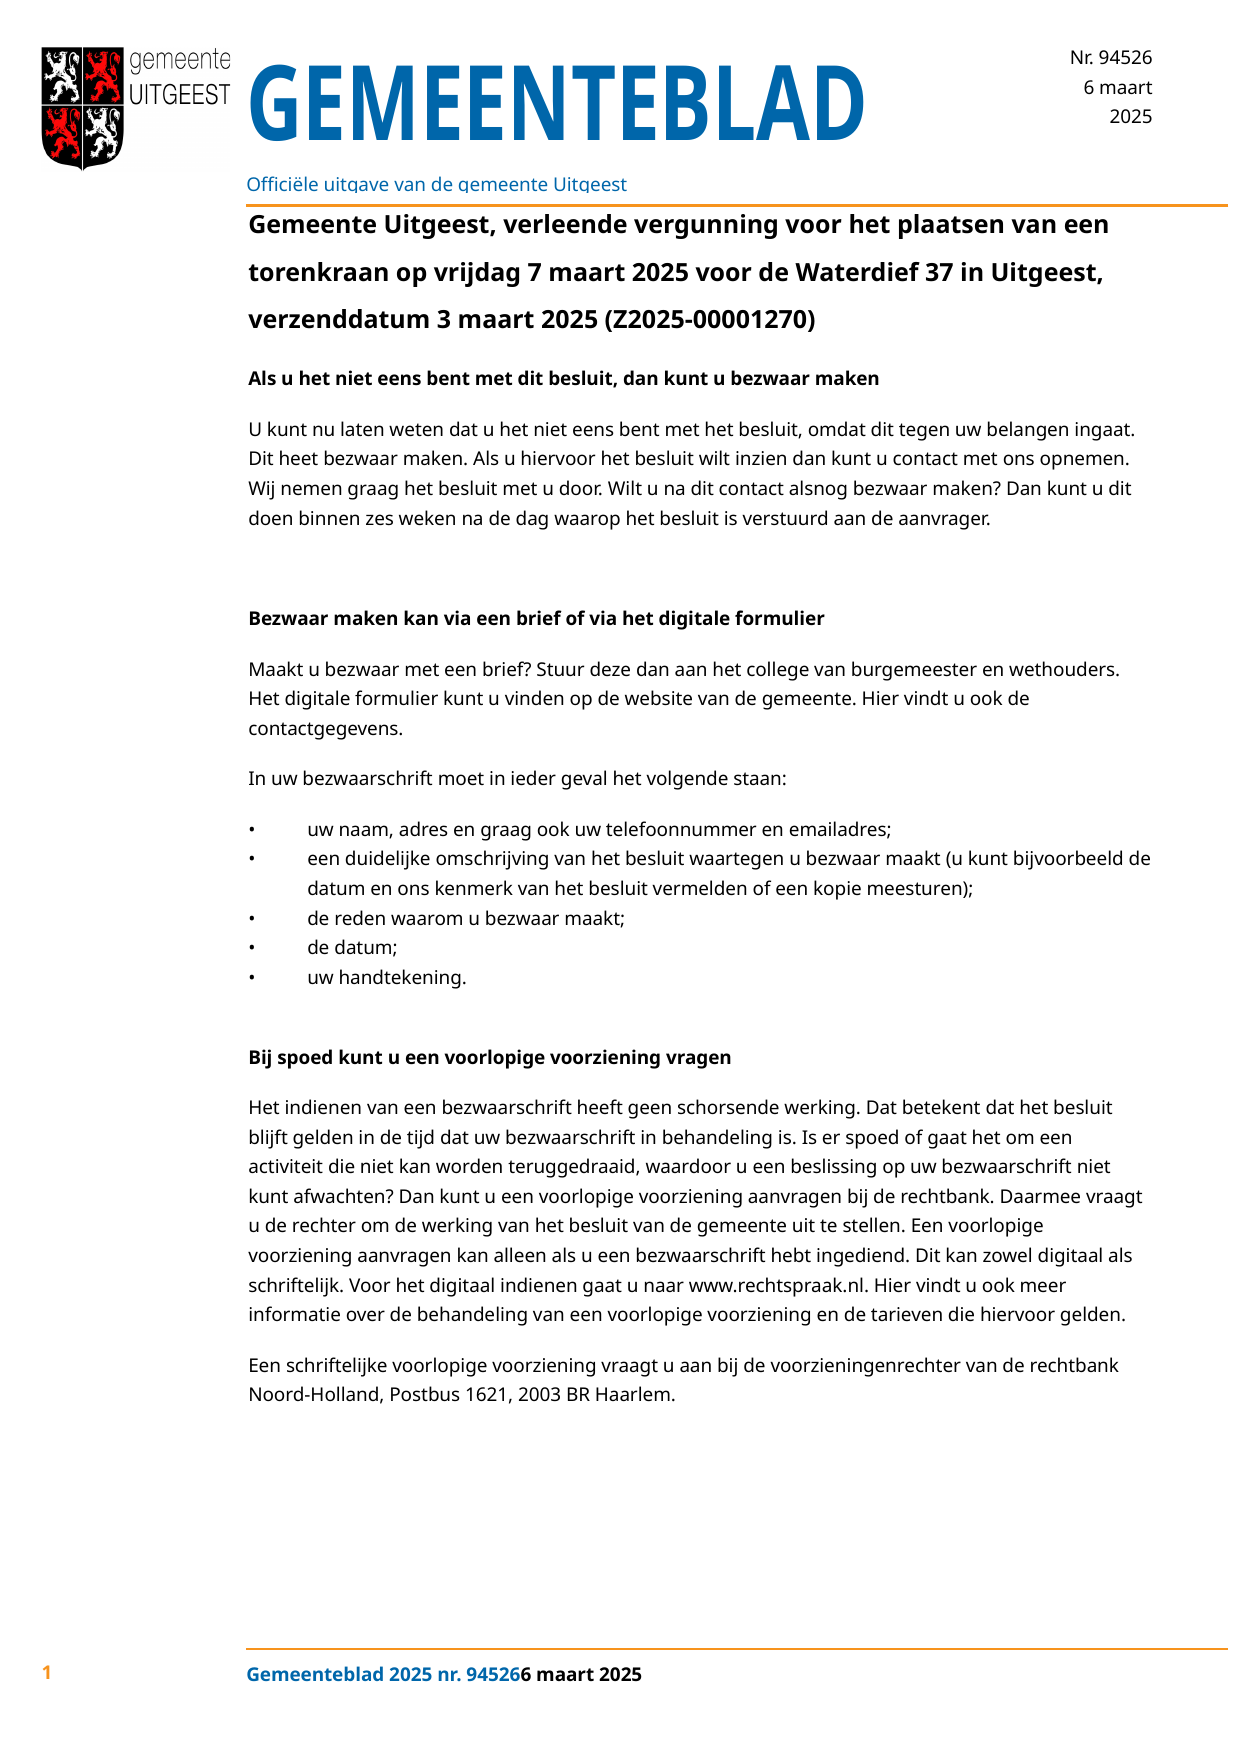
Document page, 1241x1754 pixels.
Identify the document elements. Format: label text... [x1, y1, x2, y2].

list uw handtekening. [248, 964, 1152, 989]
text Gemeente Uitgeest, verleende vergunning voor het plaatsen van een torenkraan op vrijdag 7 maart 2025 voor de Waterdief 37 in Uitgeest, verzenddatum 3 maart 2025 (Z2025-00001270) [248, 207, 1152, 336]
text Maakt u bezwaar met een brief? Stuur deze dan aan het college van burgemeester en wethouders. Het digitale formulier kunt u vinden op de website van de gemeente. Hier vindt u ook de contactgegevens. [248, 656, 1152, 741]
picture [41, 47, 231, 172]
list uw naam, adres en graag ook uw telefoonnummer en emailadres; [248, 816, 1152, 842]
text Het indienen van een bezwaarschrift heeft geen schorsende werking. Dat betekent dat het besluit blijft gelden in de tijd dat uw bezwaarschrift in behandeling is. Is er spoed of gaat het om een activiteit die niet kan worden teruggedraaid, waardoor u een beslissing op uw bezwaarschrift niet kunt afwachten? Dan kunt u een voorlopige voorziening aanvragen bij de rechtbank. Daarmee vraagt u de rechter om de werking van het besluit van de gemeente uit te stellen. Een voorlopige voorziening aanvragen kan alleen als u een bezwaarschrift hebt ingediend. Dit kan zowel digitaal als schriftelijk. Voor het digitaal indienen gaat u naar www.rechtspraak.nl. Hier vindt u ook meer informatie over de behandeling van een voorlopige voorziening en de tarieven die hiervoor gelden. [248, 1094, 1152, 1327]
text U kunt nu laten weten dat u het niet eens bent met het besluit, omdat dit tegen uw belangen ingaat. Dit heet bezwaar maken. Als u hiervoor het besluit wilt inzien dan kunt u contact met ons opnemen. Wij nemen graag het besluit met u door. Wilt u na dit contact alsnog bezwaar maken? Dan kunt u dit doen binnen zes weken na de dag waarop het besluit is verstuurd aan de aanvrager. [248, 416, 1152, 530]
text Een schriftelijke voorlopige voorziening vraagt u aan bij de voorzieningenrechter van de rechtbank Noord-Holland, Postbus 1621, 2003 BR Haarlem. [248, 1352, 1152, 1407]
text Bij spoed kunt u een voorlopige voorziening vragen [248, 1044, 1152, 1069]
list de datum; [248, 934, 1152, 960]
text Bezwaar maken kan via een brief of via het digitale formulier [248, 606, 1152, 631]
text In uw bezwaarschrift moet in ieder geval het volgende staan: [248, 766, 1152, 791]
list een duidelijke omschrijving van het besluit waartegen u bezwaar maakt (u kunt bijvoorbeeld de datum en ons kenmerk van het besluit vermelden of een kopie meesturen); [248, 846, 1152, 901]
list de reden waarom u bezwaar maakt; [248, 905, 1152, 930]
text Als u het niet eens bent met dit besluit, dan kunt u bezwaar maken [248, 366, 1152, 391]
